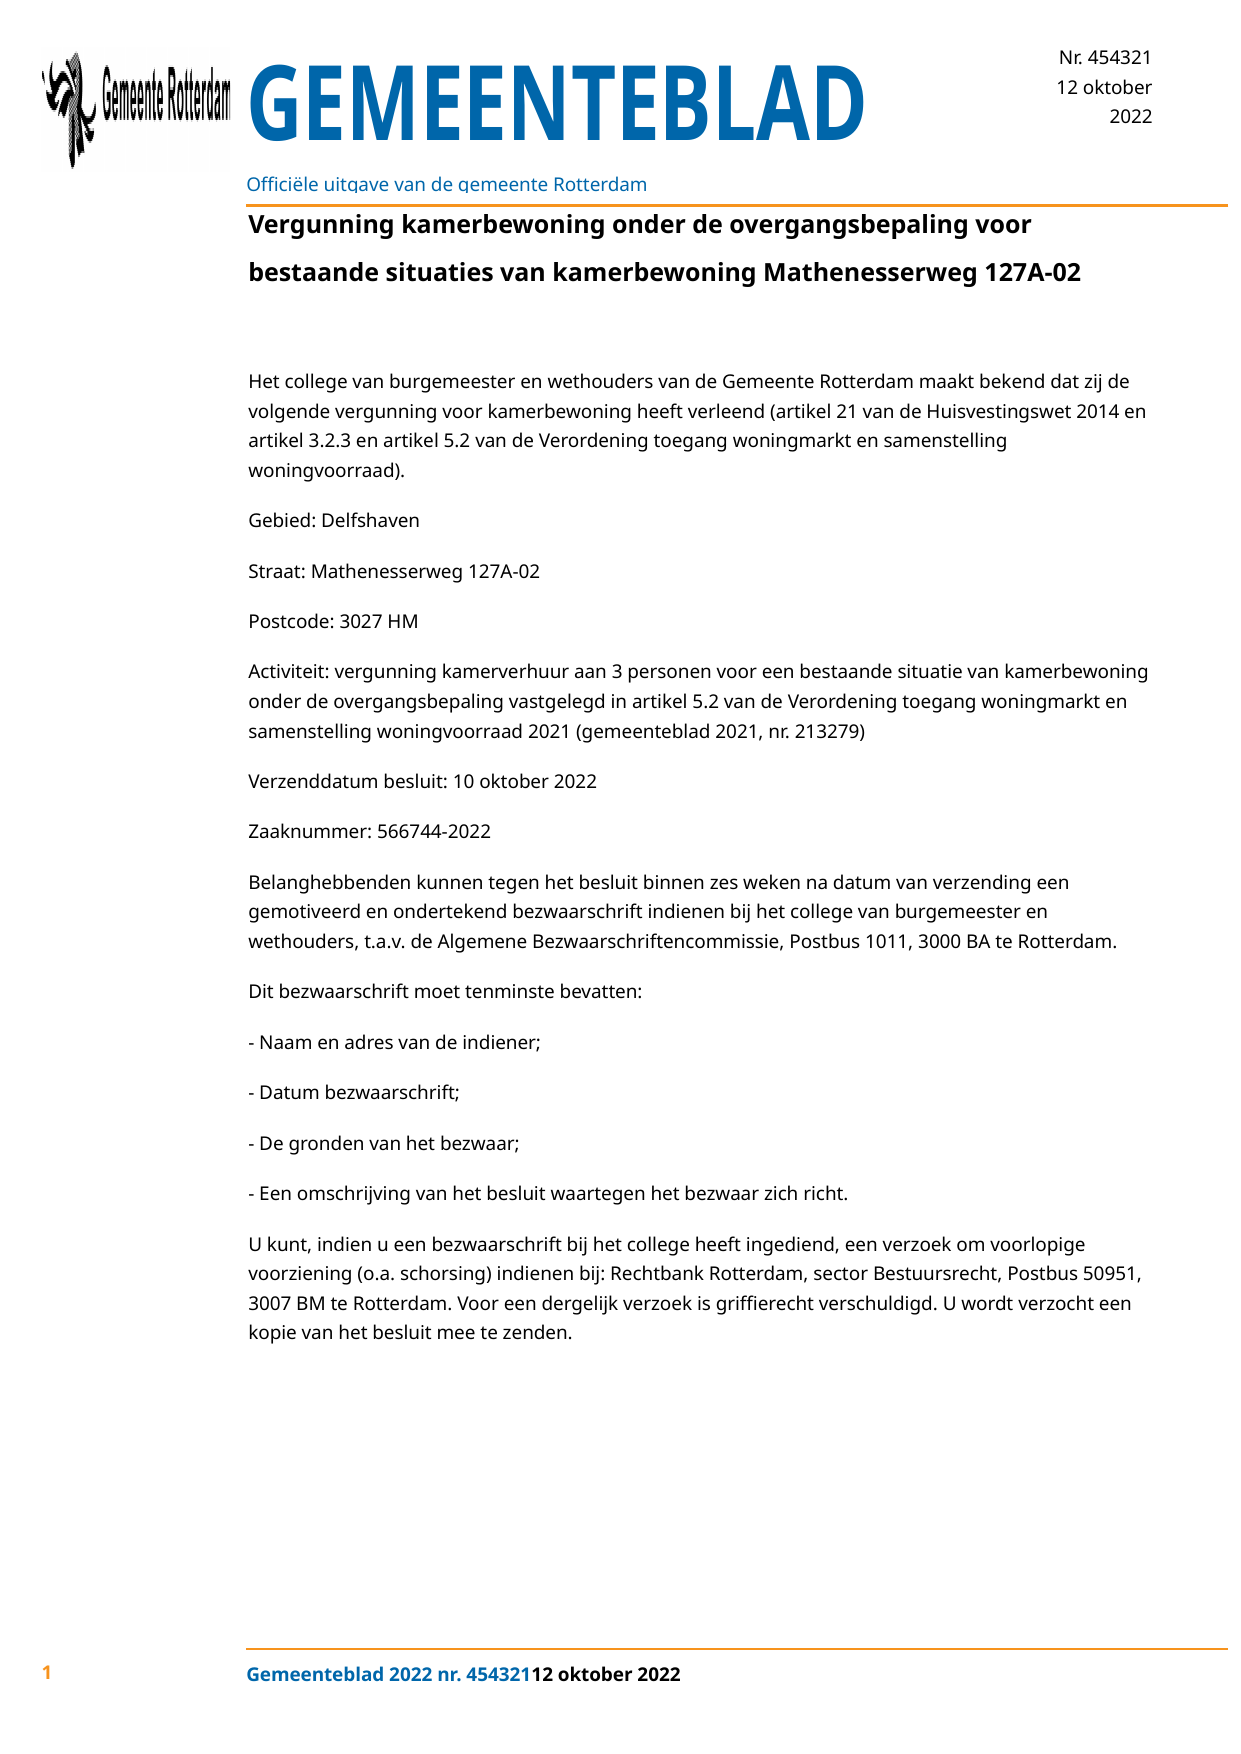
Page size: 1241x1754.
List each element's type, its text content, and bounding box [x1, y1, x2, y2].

picture [41, 47, 231, 172]
text Vergunning kamerbewoning onder de overgangsbepaling voor bestaande situaties van kamerbewoning Mathenesserweg 127A-02 [248, 207, 1152, 288]
text Verzenddatum besluit: 10 oktober 2022 [248, 768, 1152, 794]
text U kunt, indien u een bezwaarschrift bij het college heeft ingediend, een verzoek om voorlopige voorziening (o.a. schorsing) indienen bij: Rechtbank Rotterdam, sector Bestuursrecht, Postbus 50951, 3007 BM te Rotterdam. Voor een dergelijk verzoek is griffierecht verschuldigd. U wordt verzocht een kopie van het besluit mee te zenden. [248, 1231, 1152, 1345]
text Belanghebbenden kunnen tegen het besluit binnen zes weken na datum van verzending een gemotiveerd en ondertekend bezwaarschrift indienen bij het college van burgemeester en wethouders, t.a.v. de Algemene Bezwaarschriftencommissie, Postbus 1011, 3000 BA te Rotterdam. [248, 869, 1152, 954]
text Dit bezwaarschrift moet tenminste bevatten: [248, 979, 1152, 1004]
text Zaaknummer: 566744-2022 [248, 819, 1152, 844]
text - Een omschrijving van het besluit waartegen het bezwaar zich richt. [248, 1180, 1152, 1206]
text - De gronden van het bezwaar; [248, 1130, 1152, 1156]
text Gebied: Delfshaven [248, 507, 1152, 533]
text Postcode: 3027 HM [248, 608, 1152, 634]
text - Datum bezwaarschrift; [248, 1079, 1152, 1105]
text Activiteit: vergunning kamerverhuur aan 3 personen voor een bestaande situatie van kamerbewoning onder de overgangsbepaling vastgelegd in artikel 5.2 van de Verordening toegang woningmarkt en samenstelling woningvoorraad 2021 (gemeenteblad 2021, nr. 213279) [248, 659, 1152, 744]
text Straat: Mathenesserweg 127A-02 [248, 558, 1152, 584]
text Het college van burgemeester en wethouders van de Gemeente Rotterdam maakt bekend dat zij de volgende vergunning voor kamerbewoning heeft verleend (artikel 21 van de Huisvestingswet 2014 en artikel 3.2.3 en artikel 5.2 van de Verordening toegang woningmarkt en samenstelling woningvoorraad). [248, 368, 1152, 483]
text - Naam en adres van de indiener; [248, 1029, 1152, 1055]
